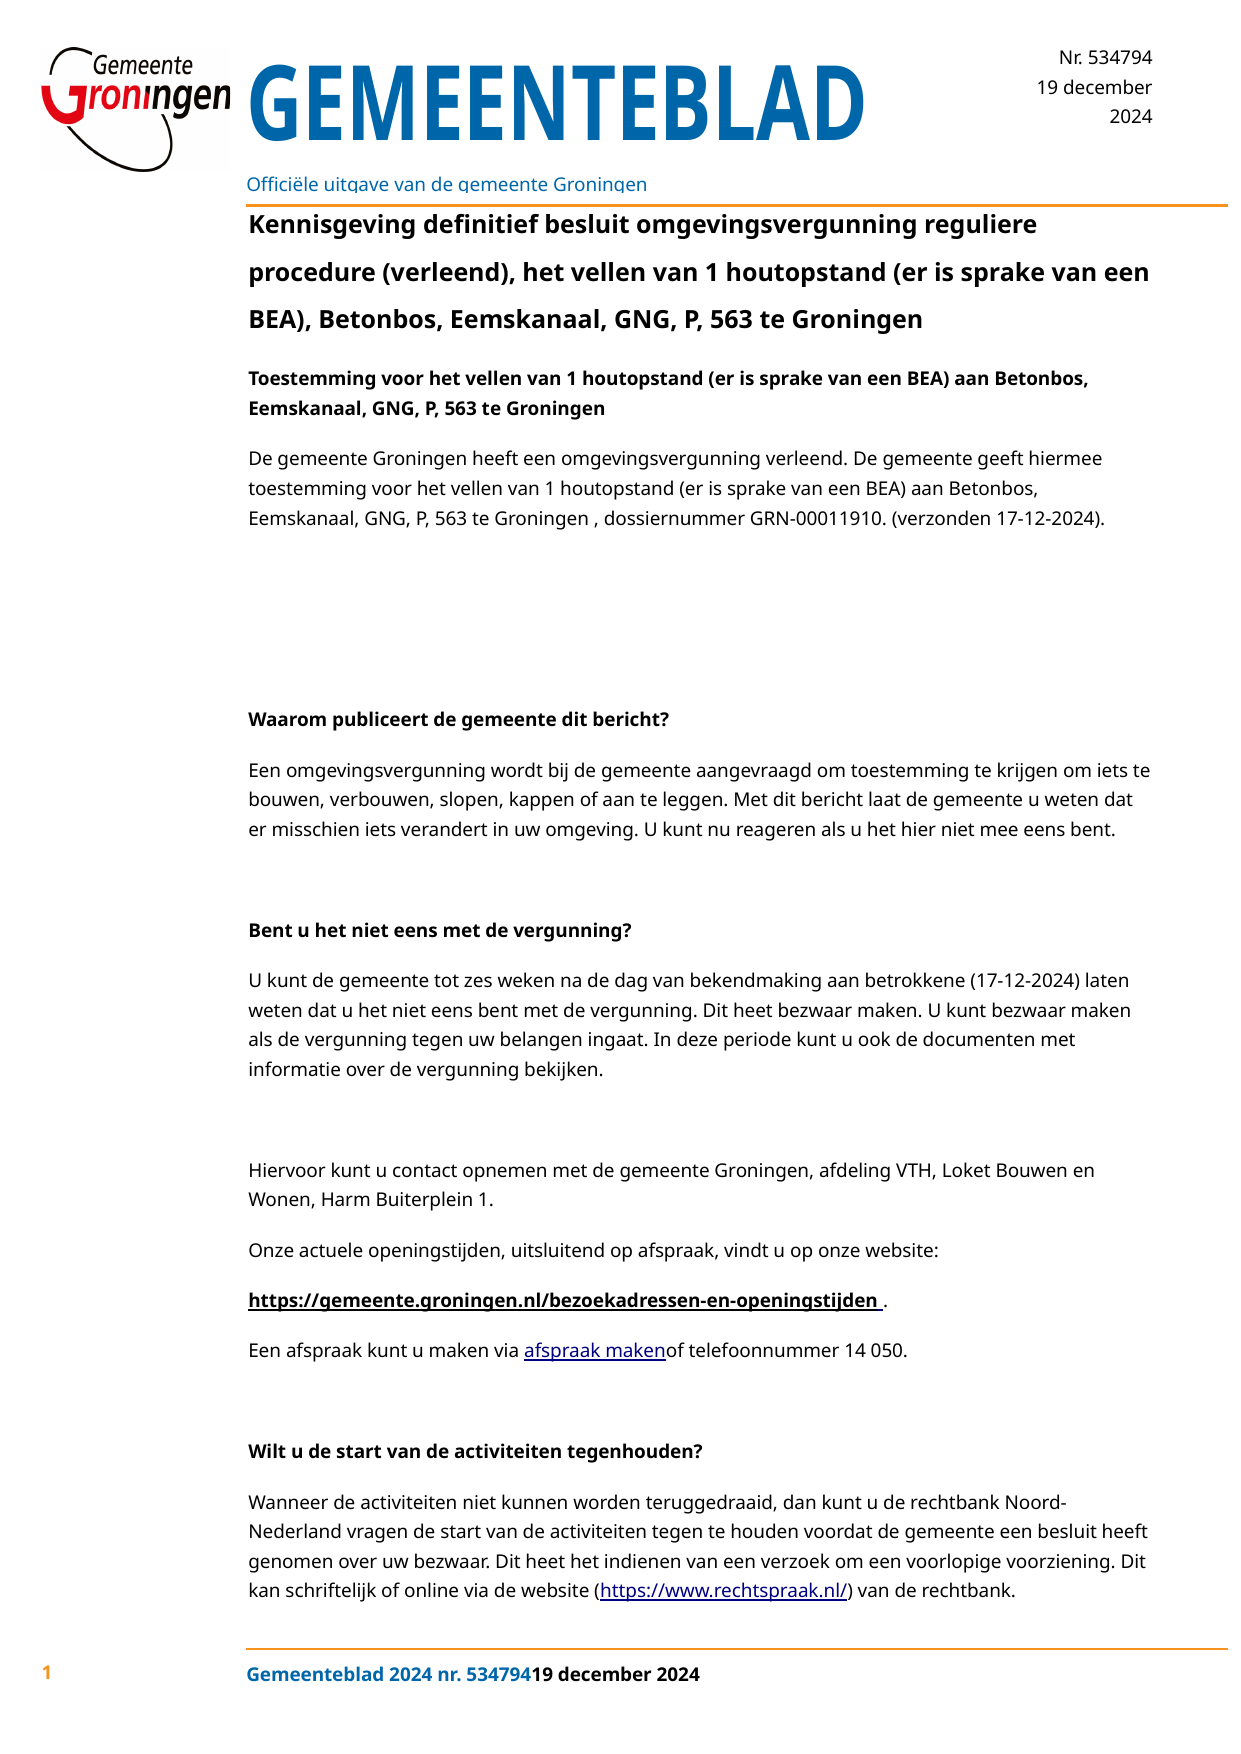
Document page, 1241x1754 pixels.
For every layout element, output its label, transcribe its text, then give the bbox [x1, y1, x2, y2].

text Bent u het niet eens met de vergunning? [248, 917, 1152, 942]
text Kennisgeving definitief besluit omgevingsvergunning reguliere procedure (verleend), het vellen van 1 houtopstand (er is sprake van een BEA), Betonbos, Eemskanaal, GNG, P, 563 te Groningen [248, 207, 1152, 336]
text https://gemeente.groningen.nl/bezoekadressen-en-openingstijden . [248, 1287, 1152, 1313]
text Wilt u de start van de activiteiten tegenhouden? [248, 1438, 1152, 1464]
text Wanneer de activiteiten niet kunnen worden teruggedraaid, dan kunt u de rechtbank Noord-Nederland vragen de start van de activiteiten tegen te houden voordat de gemeente een besluit heeft genomen over uw bezwaar. Dit heet het indienen van een verzoek om een voorlopige voorziening. Dit kan schriftelijk of online via de website (https://www.rechtspraak.nl/) van de rechtbank. [248, 1489, 1152, 1603]
text De gemeente Groningen heeft een omgevingsvergunning verleend. De gemeente geeft hiermee toestemming voor het vellen van 1 houtopstand (er is sprake van een BEA) aan Betonbos, Eemskanaal, GNG, P, 563 te Groningen , dossiernummer GRN-00011910. (verzonden 17-12-2024). [248, 446, 1152, 530]
text Toestemming voor het vellen van 1 houtopstand (er is sprake van een BEA) aan Betonbos, Eemskanaal, GNG, P, 563 te Groningen [248, 366, 1152, 421]
text U kunt de gemeente tot zes weken na de dag van bekendmaking aan betrokkene (17-12-2024) laten weten dat u het niet eens bent met de vergunning. Dit heet bezwaar maken. U kunt bezwaar maken als de vergunning tegen uw belangen ingaat. In deze periode kunt u ook de documenten met informatie over de vergunning bekijken. [248, 967, 1152, 1082]
text Een omgevingsvergunning wordt bij de gemeente aangevraagd om toestemming te krijgen om iets te bouwen, verbouwen, slopen, kappen of aan te leggen. Met dit bericht laat de gemeente u weten dat er misschien iets verandert in uw omgeving. U kunt nu reageren als u het hier niet mee eens bent. [248, 757, 1152, 842]
text Hiervoor kunt u contact opnemen met de gemeente Groningen, afdeling VTH, Loket Bouwen en Wonen, Harm Buiterplein 1. [248, 1157, 1152, 1212]
text Onze actuele openingstijden, uitsluitend op afspraak, vindt u op onze website: [248, 1237, 1152, 1262]
text Waarom publiceert de gemeente dit bericht? [248, 706, 1152, 732]
picture [41, 47, 231, 172]
text Een afspraak kunt u maken via afspraak makenof telefoonnummer 14 050. [248, 1338, 1152, 1363]
